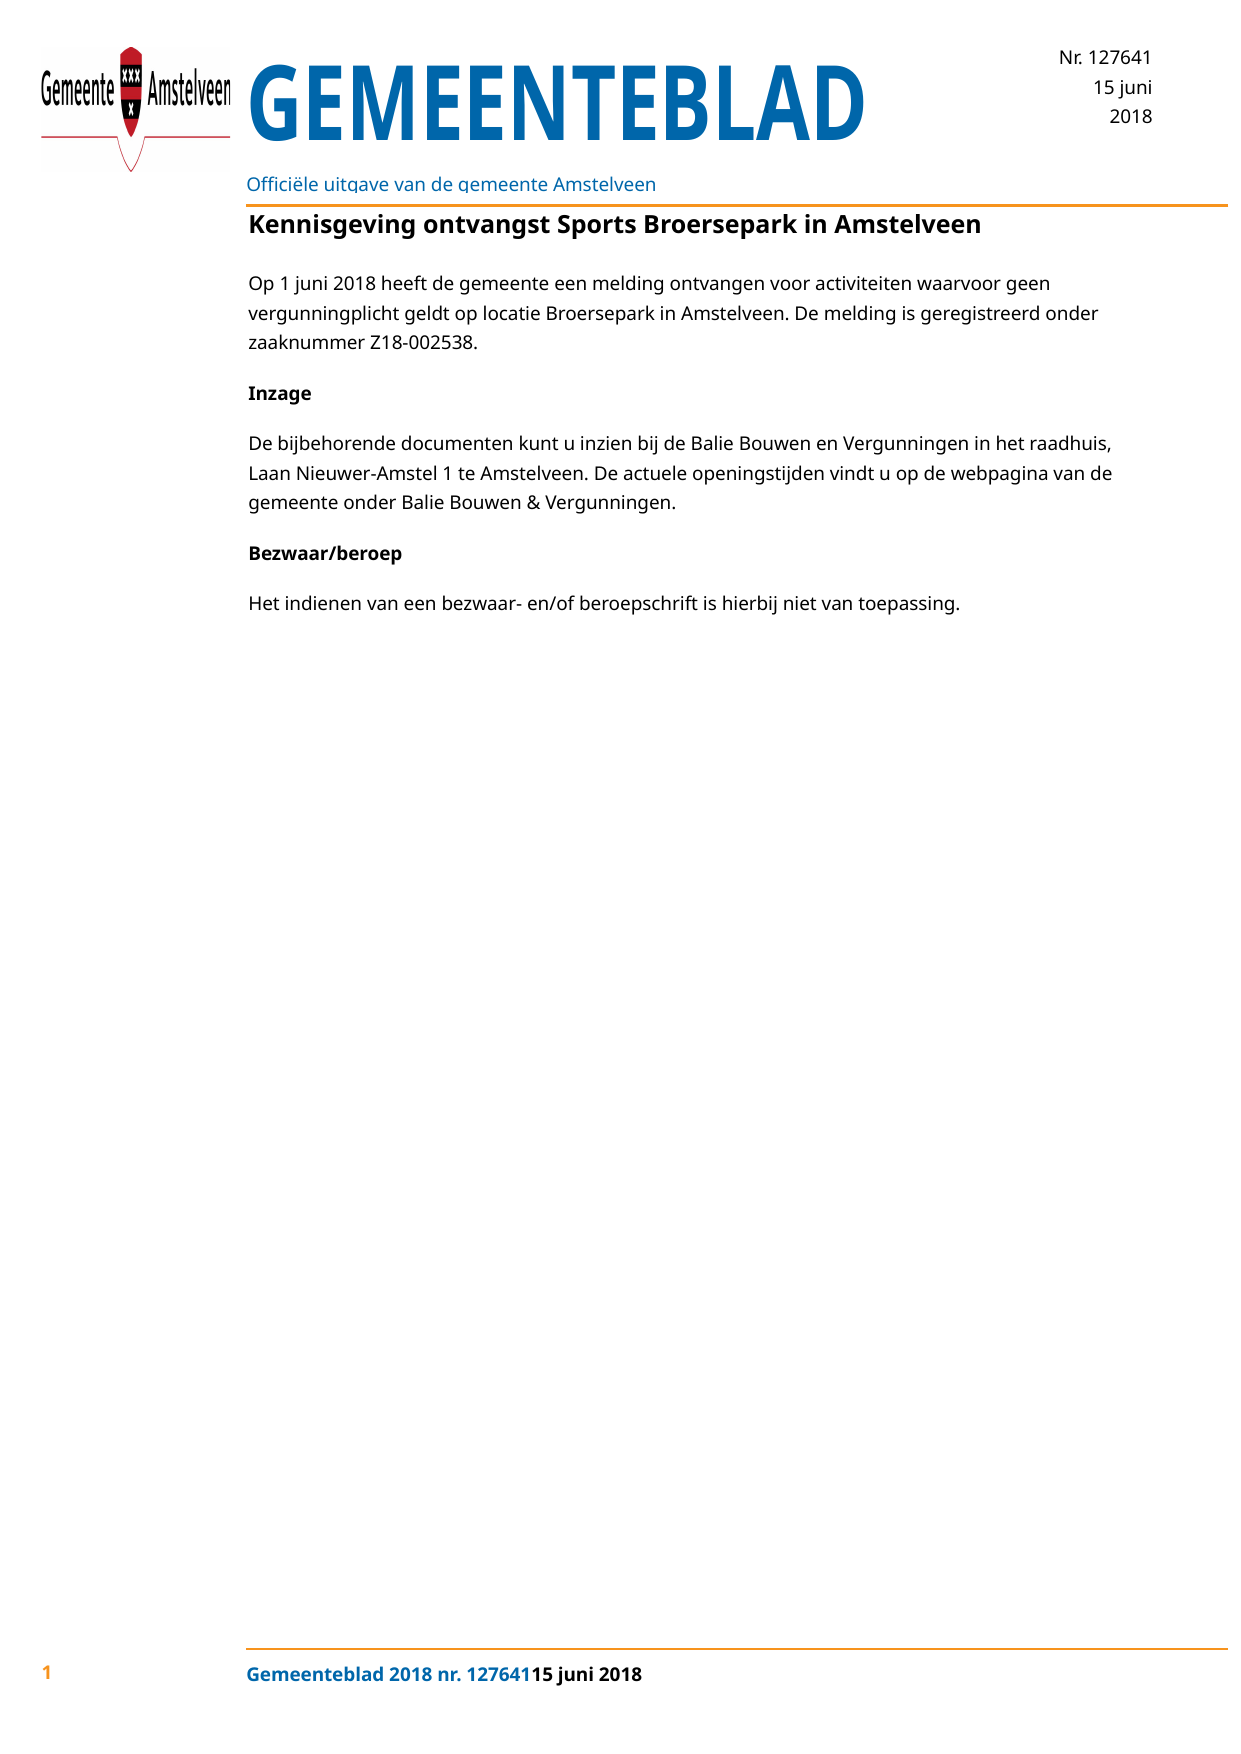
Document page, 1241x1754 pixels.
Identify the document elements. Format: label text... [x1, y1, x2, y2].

text Het indienen van een bezwaar- en/of beroepschrift is hierbij niet van toepassing. [248, 590, 1152, 616]
text Op 1 juni 2018 heeft de gemeente een melding ontvangen voor activiteiten waarvoor geen vergunningplicht geldt op locatie Broersepark in Amstelveen. De melding is geregistreerd onder zaaknummer Z18-002538. [248, 270, 1152, 355]
text De bijbehorende documenten kunt u inzien bij de Balie Bouwen en Vergunningen in het raadhuis, Laan Nieuwer-Amstel 1 te Amstelveen. De actuele openingstijden vindt u op de webpagina van de gemeente onder Balie Bouwen & Vergunningen. [248, 430, 1152, 515]
picture [41, 47, 231, 172]
text Kennisgeving ontvangst Sports Broersepark in Amstelveen [248, 207, 1152, 241]
text Inzage [248, 380, 1152, 406]
text Bezwaar/beroep [248, 540, 1152, 566]
